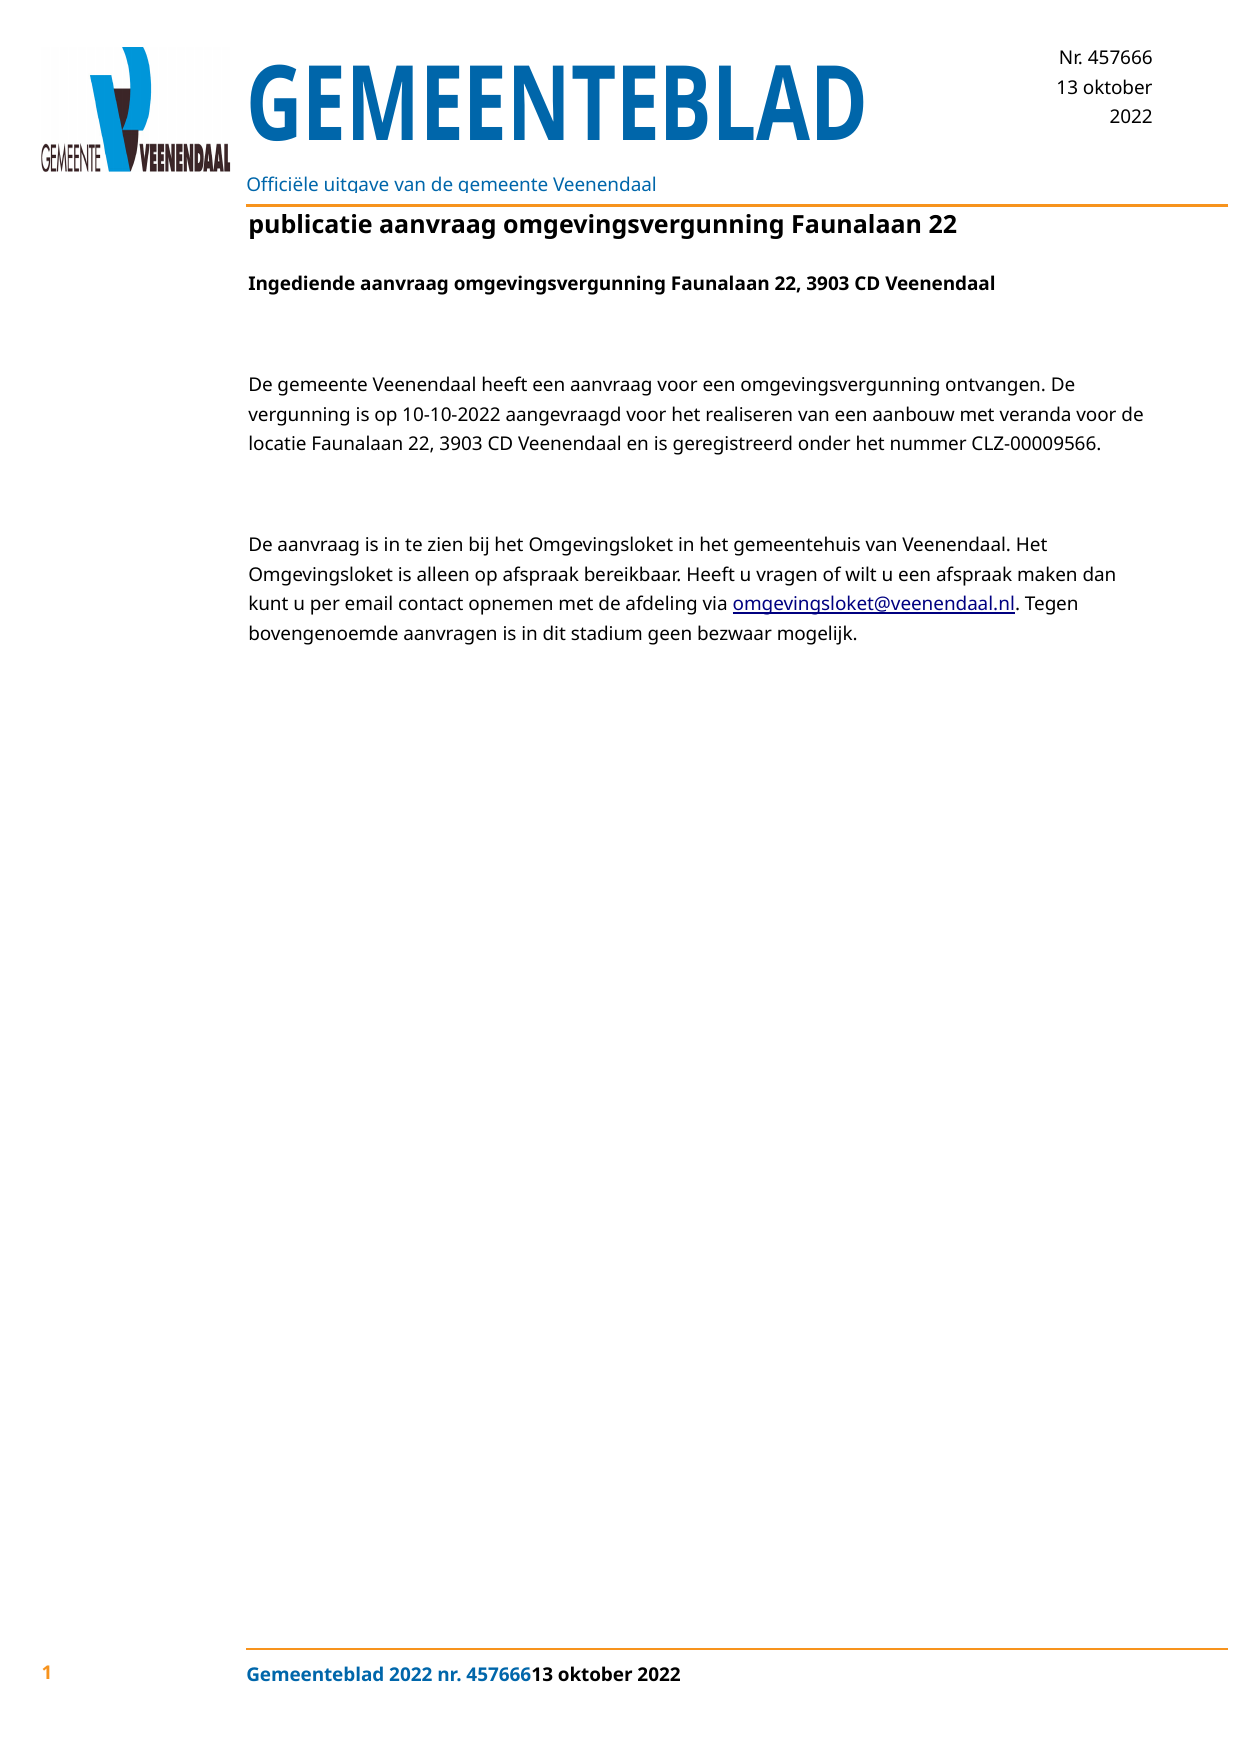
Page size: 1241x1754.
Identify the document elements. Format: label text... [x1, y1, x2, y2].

picture [123, 47, 231, 172]
picture [41, 47, 130, 172]
text publicatie aanvraag omgevingsvergunning Faunalaan 22 [248, 207, 1152, 241]
text Ingediende aanvraag omgevingsvergunning Faunalaan 22, 3903 CD Veenendaal [248, 270, 1152, 296]
text De gemeente Veenendaal heeft een aanvraag voor een omgevingsvergunning ontvangen. De vergunning is op 10-10-2022 aangevraagd voor het realiseren van een aanbouw met veranda voor de locatie Faunalaan 22, 3903 CD Veenendaal en is geregistreerd onder het nummer CLZ-00009566. [248, 371, 1152, 456]
text De aanvraag is in te zien bij het Omgevingsloket in het gemeentehuis van Veenendaal. Het Omgevingsloket is alleen op afspraak bereikbaar. Heeft u vragen of wilt u een afspraak maken dan kunt u per email contact opnemen met de afdeling via omgevingsloket@veenendaal.nl. Tegen bovengenoemde aanvragen is in dit stadium geen bezwaar mogelijk. [248, 531, 1152, 646]
